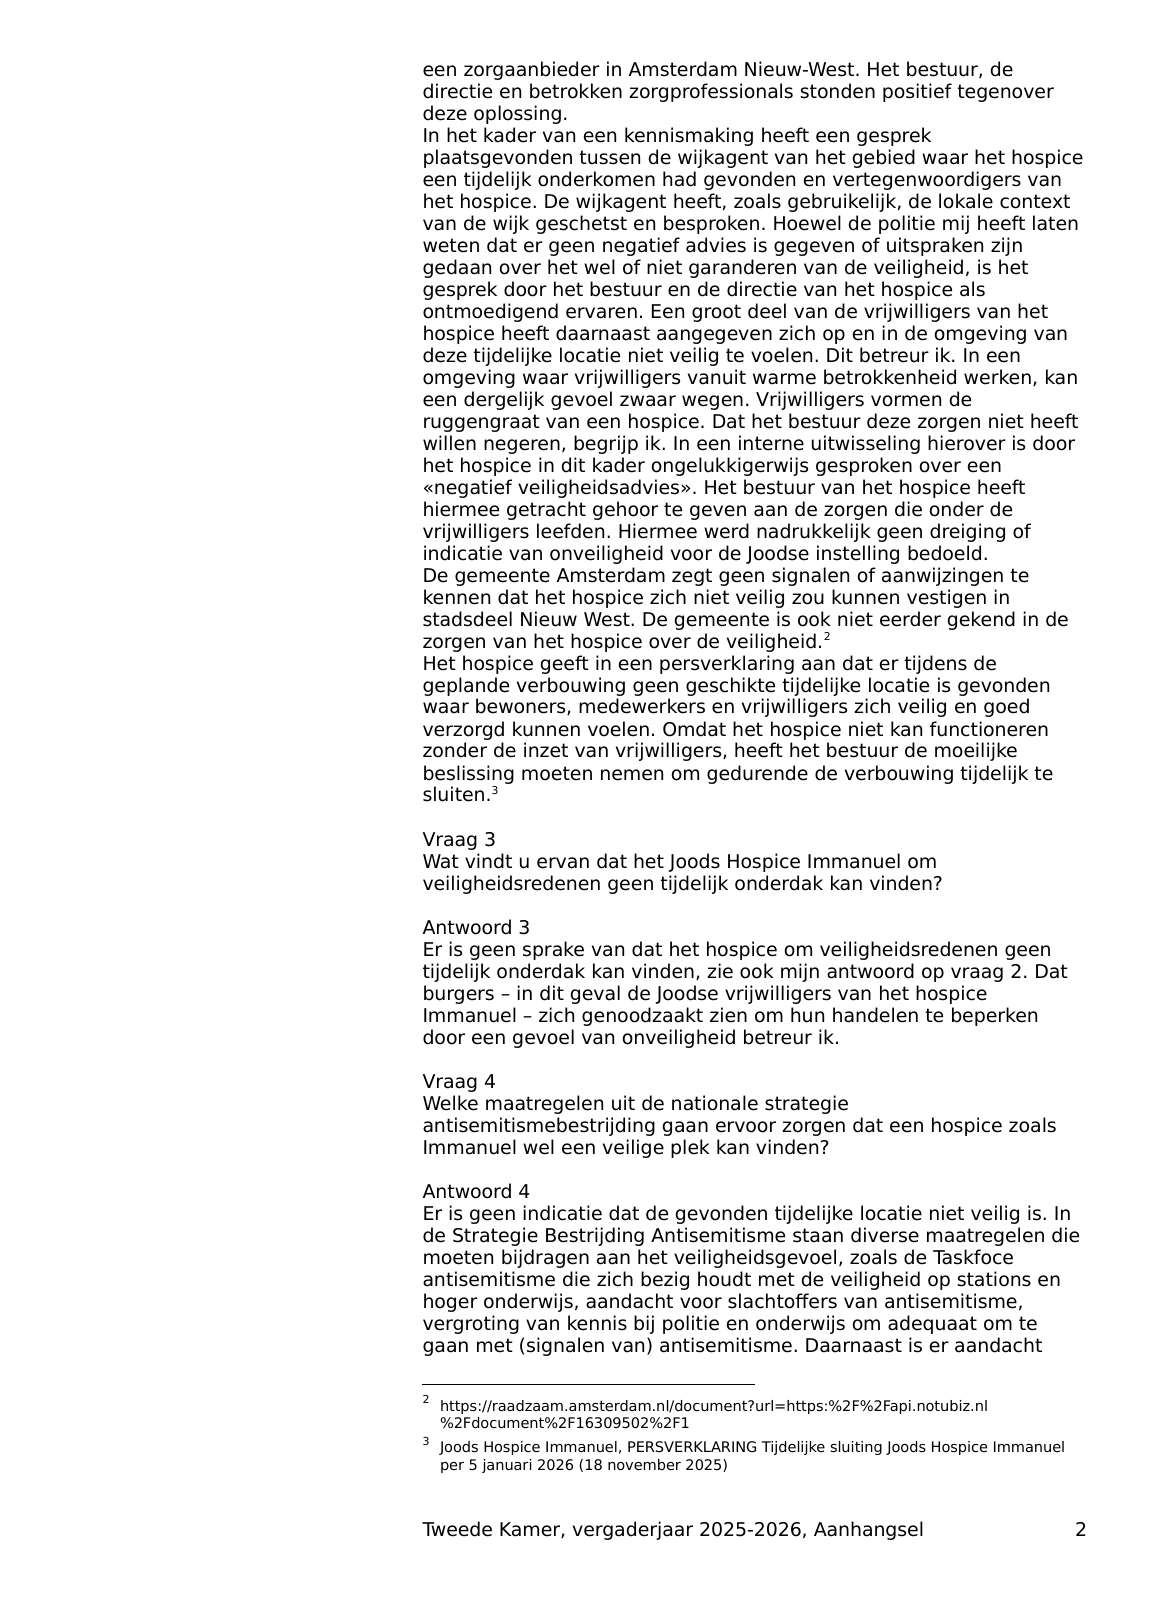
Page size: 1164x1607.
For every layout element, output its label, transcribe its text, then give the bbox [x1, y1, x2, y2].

text https://raadzaam.amsterdam.nl/document?url=https:%2F%2Fapi.notubiz.nl%2Fdocument%2F16309502%2F1 [422, 1393, 1087, 1432]
text Er is geen sprake van dat het hospice om veiligheidsredenen geen tijdelijk onderdak kan vinden, zie ook mijn antwoord op vraag 2. Dat burgers – in dit geval de Joodse vrijwilligers van het hospice Immanuel – zich genoodzaakt zien om hun handelen te beperken door een gevoel van onveiligheid betreur ik. [422, 939, 1087, 1048]
text een zorgaanbieder in Amsterdam Nieuw-West. Het bestuur, de directie en betrokken zorgprofessionals stonden positief tegenover deze oplossing. [422, 59, 1087, 125]
text Vraag 3 [422, 828, 1087, 851]
text Antwoord 4 [422, 1181, 1087, 1203]
text Er is geen indicatie dat de gevonden tijdelijke locatie niet veilig is. In de Strategie Bestrijding Antisemitisme staan diverse maatregelen die moeten bijdragen aan het veiligheidsgevoel, zoals de Taskfoce antisemitisme die zich bezig houdt met de veiligheid op stations en hoger onderwijs, aandacht voor slachtoffers van antisemitisme, vergroting van kennis bij politie en onderwijs om adequaat om te gaan met (signalen van) antisemitisme. Daarnaast is er aandacht [422, 1203, 1087, 1357]
text Joods Hospice Immanuel, PERSVERKLARING Tijdelijke sluiting Joods Hospice Immanuel per 5 januari 2026 (18 november 2025) [422, 1435, 1087, 1474]
text Antwoord 3 [422, 917, 1087, 939]
text Wat vindt u ervan dat het Joods Hospice Immanuel om veiligheidsredenen geen tijdelijk onderdak kan vinden? [422, 851, 1087, 894]
text Het hospice geeft in een persverklaring aan dat er tijdens de geplande verbouwing geen geschikte tijdelijke locatie is gevonden waar bewoners, medewerkers en vrijwilligers zich veilig en goed verzorgd kunnen voelen. Omdat het hospice niet kan functioneren zonder de inzet van vrijwilligers, heeft het bestuur de moeilijke beslissing moeten nemen om gedurende de verbouwing tijdelijk te sluiten. [422, 652, 1087, 806]
text In het kader van een kennismaking heeft een gesprek plaatsgevonden tussen de wijkagent van het gebied waar het hospice een tijdelijk onderkomen had gevonden en vertegenwoordigers van het hospice. De wijkagent heeft, zoals gebruikelijk, de lokale context van de wijk geschetst en besproken. Hoewel de politie mij heeft laten weten dat er geen negatief advies is gegeven of uitspraken zijn gedaan over het wel of niet garanderen van de veiligheid, is het gesprek door het bestuur en de directie van het hospice als ontmoedigend ervaren. Een groot deel van de vrijwilligers van het hospice heeft daarnaast aangegeven zich op en in de omgeving van deze tijdelijke locatie niet veilig te voelen. Dit betreur ik. In een omgeving waar vrijwilligers vanuit warme betrokkenheid werken, kan een dergelijk gevoel zwaar wegen. Vrijwilligers vormen de ruggengraat van een hospice. Dat het bestuur deze zorgen niet heeft willen negeren, begrijp ik. In een interne uitwisseling hierover is door het hospice in dit kader ongelukkigerwijs gesproken over een «negatief veiligheidsadvies». Het bestuur van het hospice heeft hiermee getracht gehoor te geven aan de zorgen die onder de vrijwilligers leefden. Hiermee werd nadrukkelijk geen dreiging of indicatie van onveiligheid voor de Joodse instelling bedoeld. [422, 125, 1087, 564]
text De gemeente Amsterdam zegt geen signalen of aanwijzingen te kennen dat het hospice zich niet veilig zou kunnen vestigen in stadsdeel Nieuw West. De gemeente is ook niet eerder gekend in de zorgen van het hospice over de veiligheid. [422, 564, 1087, 652]
text Welke maatregelen uit de nationale strategie antisemitismebestrijding gaan ervoor zorgen dat een hospice zoals Immanuel wel een veilige plek kan vinden? [422, 1093, 1087, 1159]
text Vraag 4 [422, 1071, 1087, 1093]
